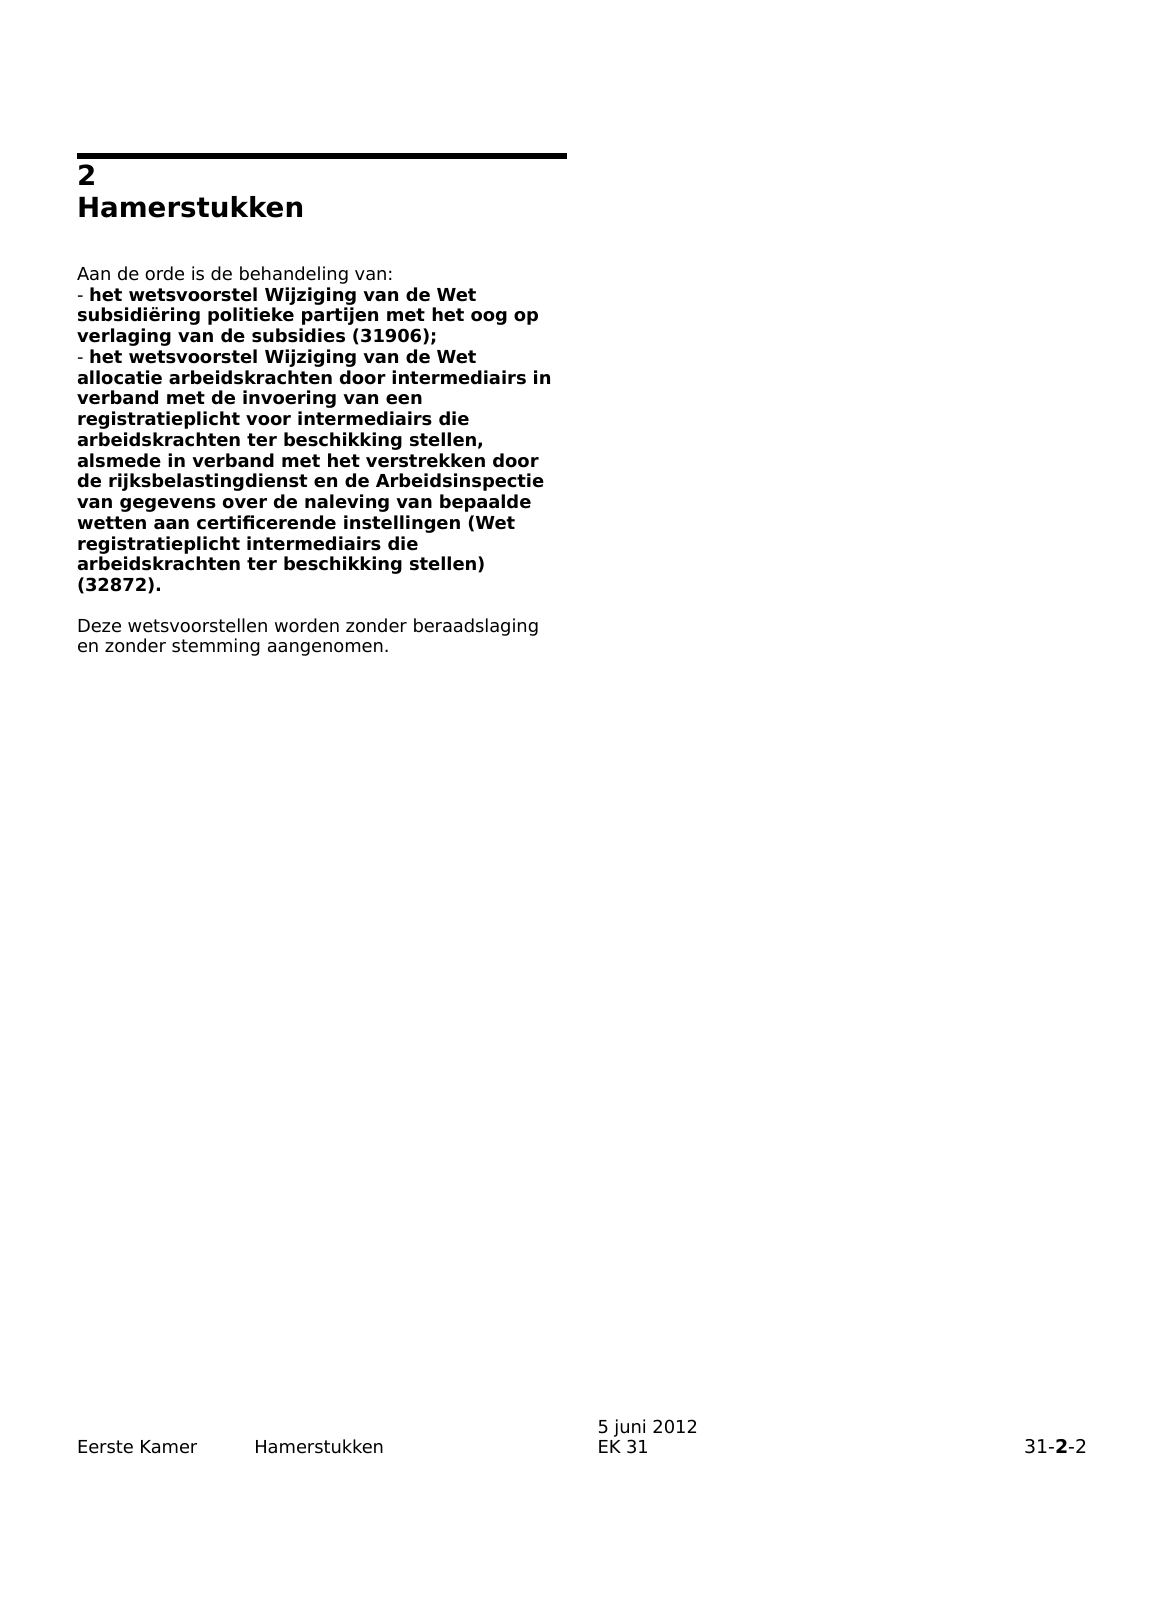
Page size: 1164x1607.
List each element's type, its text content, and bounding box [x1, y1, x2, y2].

title 2 Hamerstukken [77, 159, 567, 224]
text Deze wetsvoorstellen worden zonder beraadslaging en zonder stemming aangenomen. [77, 616, 567, 657]
text Aan de orde is de behandeling van: [77, 264, 567, 284]
text - het wetsvoorstel Wijziging van de Wet allocatie arbeidskrachten door intermediairs in verband met de invoering van een registratieplicht voor intermediairs die arbeidskrachten ter beschikking stellen, alsmede in verband met het verstrekken door de rijksbelastingdienst en de Arbeidsinspectie van gegevens over de naleving van bepaalde wetten aan certificerende instellingen (Wet registratieplicht intermediairs die arbeidskrachten ter beschikking stellen) (32872). [77, 347, 567, 596]
text - het wetsvoorstel Wijziging van de Wet subsidiëring politieke partijen met het oog op verlaging van de subsidies (31906); [77, 284, 567, 347]
